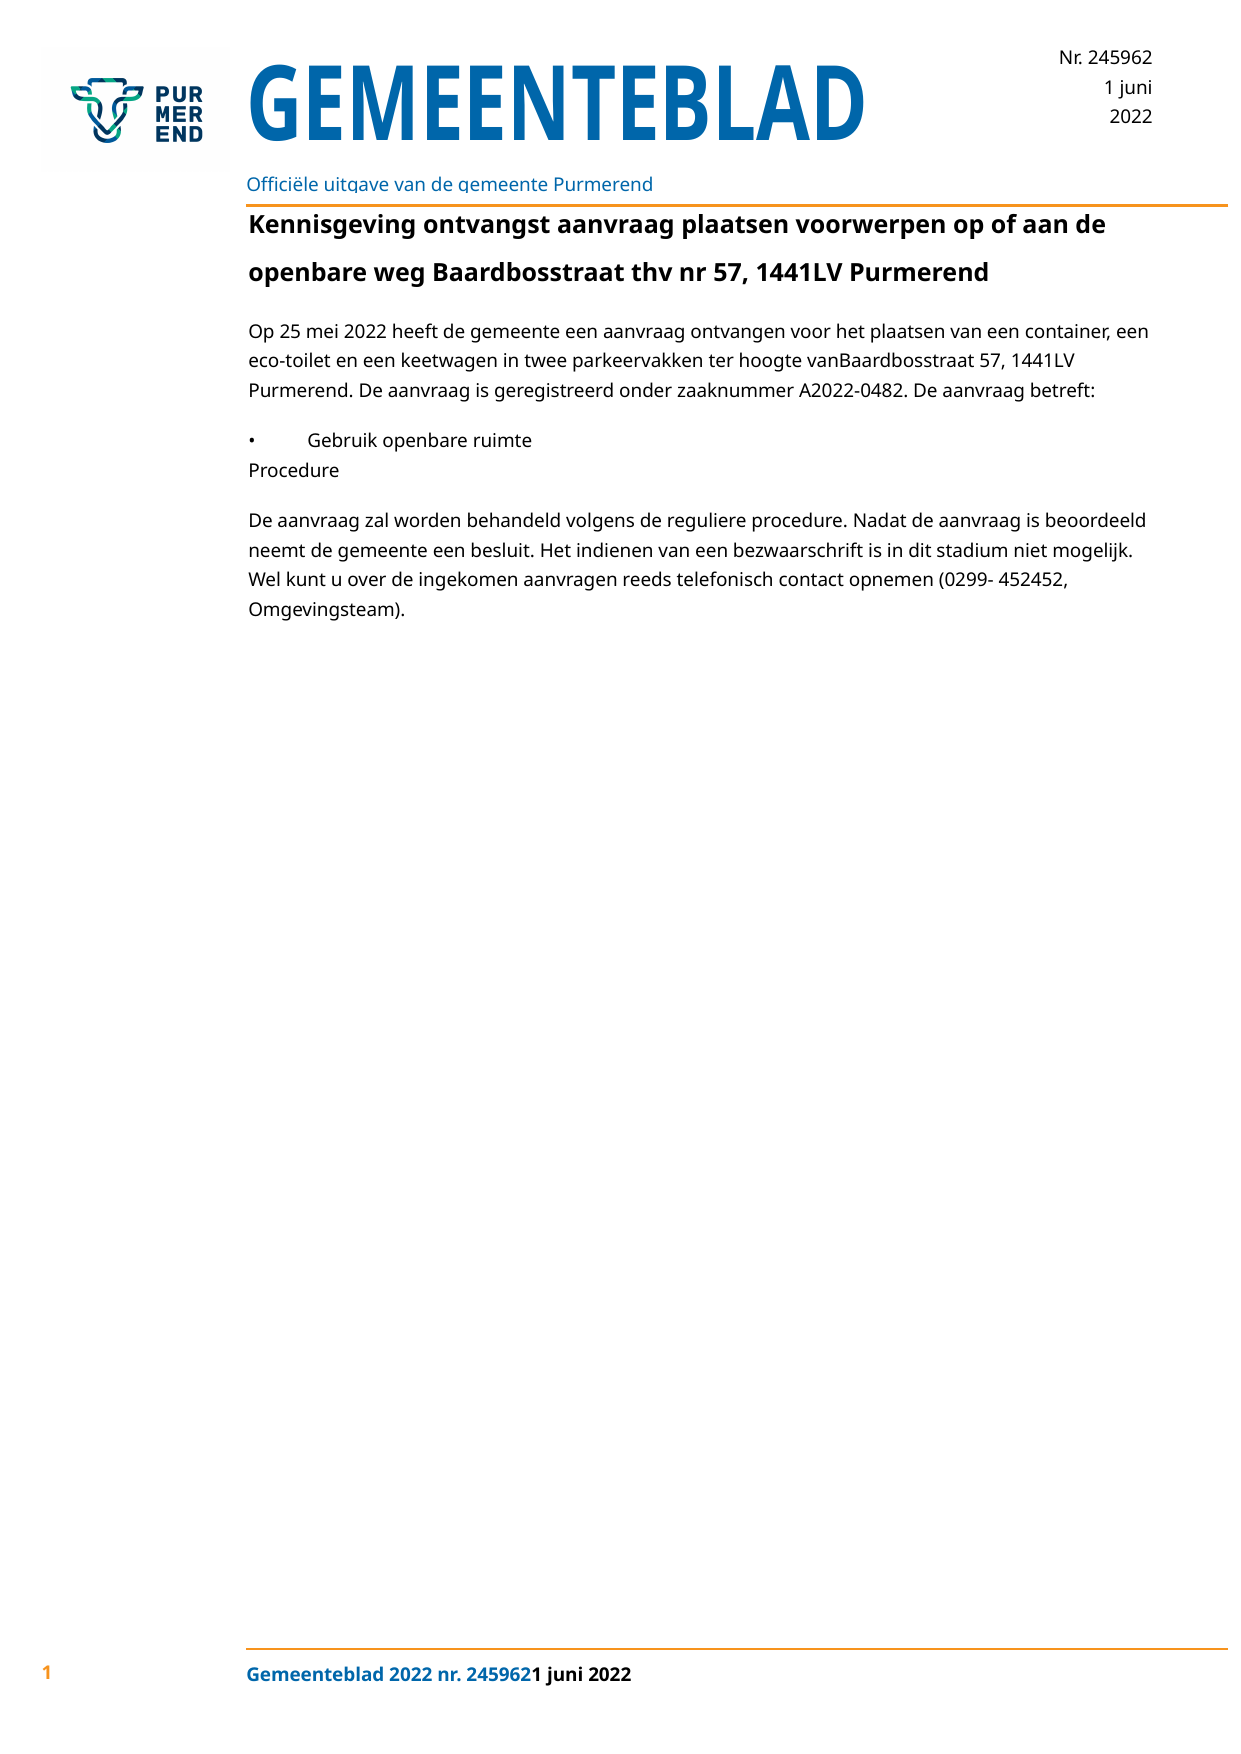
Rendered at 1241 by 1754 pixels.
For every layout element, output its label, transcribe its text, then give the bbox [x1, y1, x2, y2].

list Gebruik openbare ruimte [248, 427, 1152, 453]
text Procedure [248, 457, 1152, 483]
text Kennisgeving ontvangst aanvraag plaatsen voorwerpen op of aan de openbare weg Baardbosstraat thv nr 57, 1441LV Purmerend [248, 207, 1152, 288]
text Op 25 mei 2022 heeft de gemeente een aanvraag ontvangen voor het plaatsen van een container, een eco-toilet en een keetwagen in twee parkeervakken ter hoogte vanBaardbosstraat 57, 1441LV Purmerend. De aanvraag is geregistreerd onder zaaknummer A2022-0482. De aanvraag betreft: [248, 318, 1152, 403]
text De aanvraag zal worden behandeld volgens de reguliere procedure. Nadat de aanvraag is beoordeeld neemt de gemeente een besluit. Het indienen van een bezwaarschrift is in dit stadium niet mogelijk. Wel kunt u over de ingekomen aanvragen reeds telefonisch contact opnemen (0299- 452452, Omgevingsteam). [248, 507, 1152, 622]
picture [41, 47, 231, 172]
